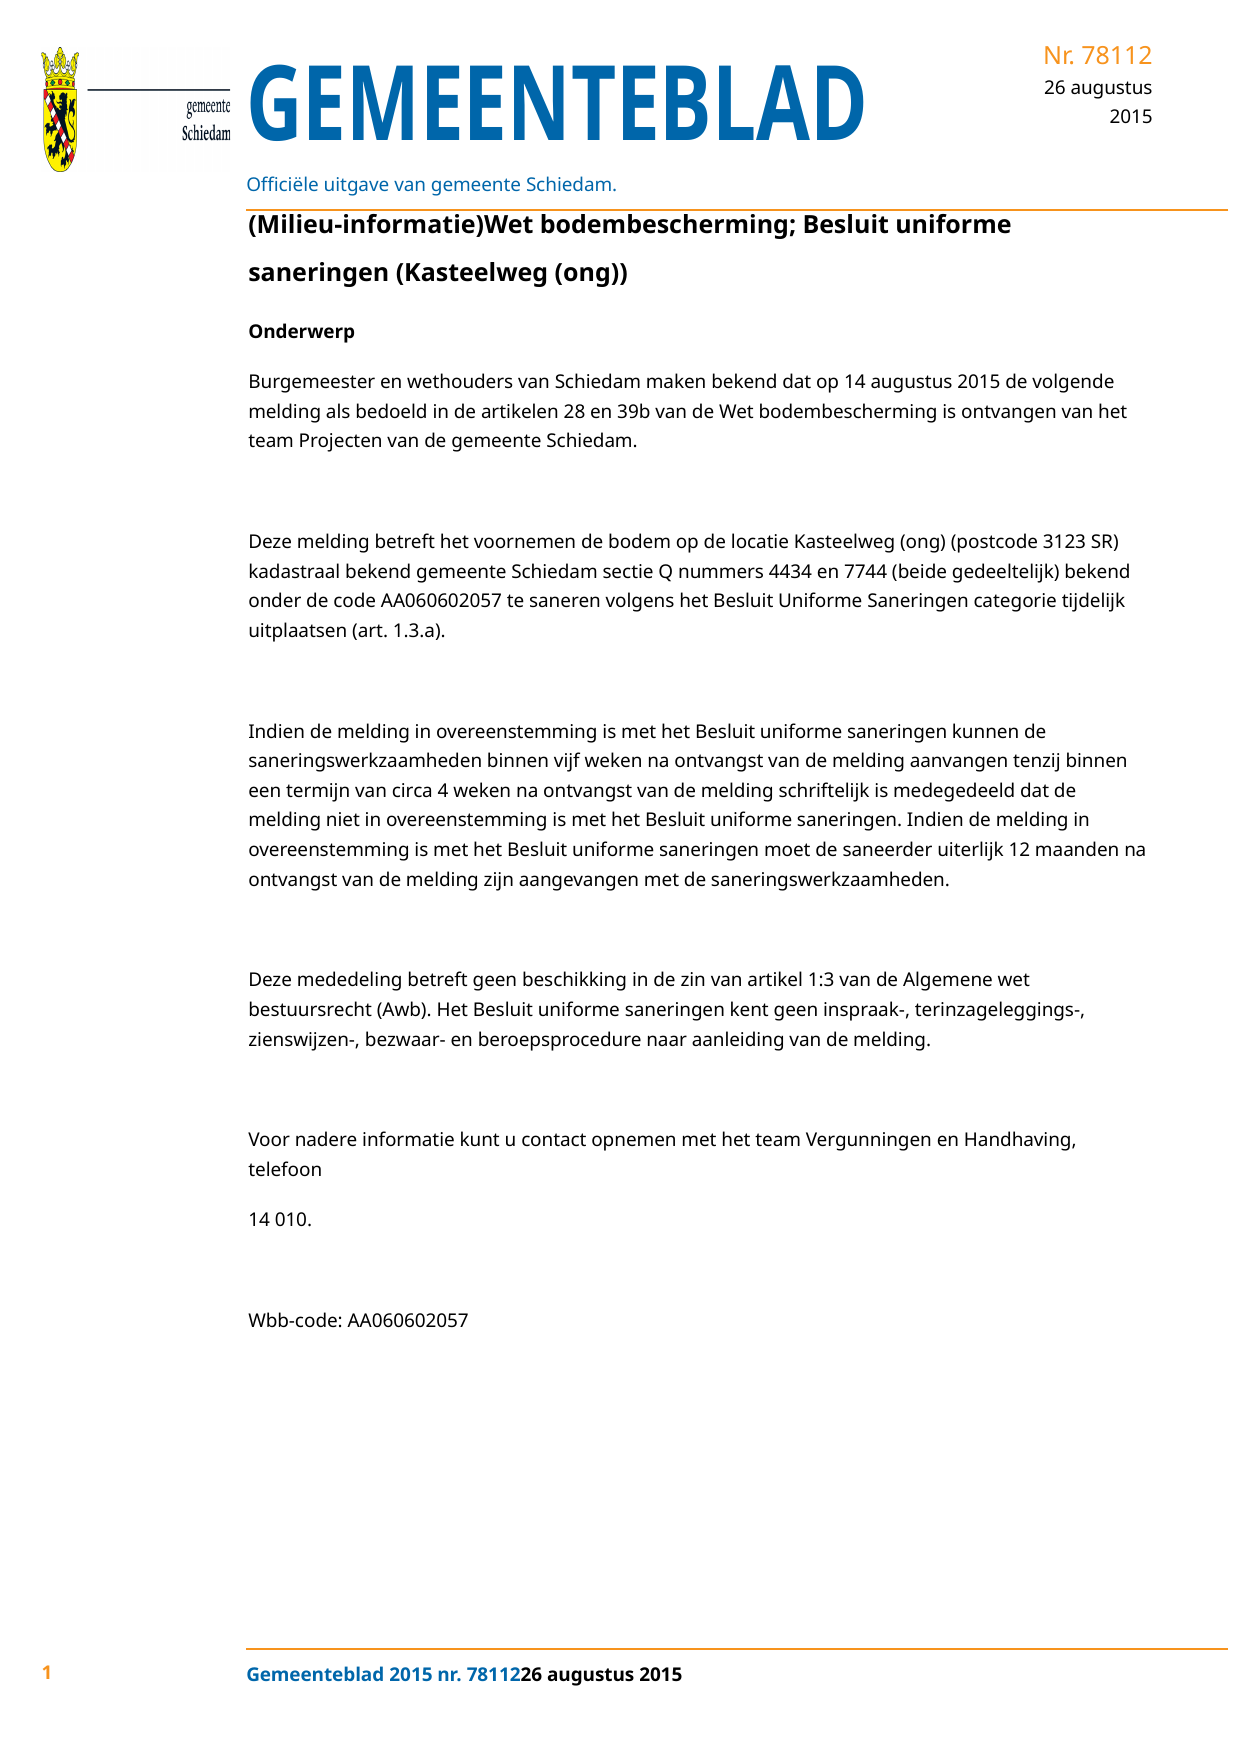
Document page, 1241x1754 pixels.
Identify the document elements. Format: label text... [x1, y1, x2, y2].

text (Milieu-informatie)Wet bodembescherming; Besluit uniforme saneringen (Kasteelweg (ong)) [248, 211, 1152, 288]
text Deze melding betreft het voornemen de bodem op de locatie Kasteelweg (ong) (postcode 3123 SR) kadastraal bekend gemeente Schiedam sectie Q nummers 4434 en 7744 (beide gedeeltelijk) bekend onder de code AA060602057 te saneren volgens het Besluit Uniforme Saneringen categorie tijdelijk uitplaatsen (art. 1.3.a). [248, 528, 1152, 643]
text Voor nadere informatie kunt u contact opnemen met het team Vergunningen en Handhaving, telefoon [248, 1127, 1152, 1182]
text Onderwerp [248, 318, 1152, 344]
text Indien de melding in overeenstemming is met het Besluit uniforme saneringen kunnen de saneringswerkzaamheden binnen vijf weken na ontvangst van de melding aanvangen tenzij binnen een termijn van circa 4 weken na ontvangst van de melding schriftelijk is medegedeeld dat de melding niet in overeenstemming is met het Besluit uniforme saneringen. Indien de melding in overeenstemming is met het Besluit uniforme saneringen moet de saneerder uiterlijk 12 maanden na ontvangst van de melding zijn aangevangen met de saneringswerkzaamheden. [248, 718, 1152, 892]
picture [41, 47, 231, 172]
text 14 010. [248, 1207, 1152, 1232]
text Deze mededeling betreft geen beschikking in de zin van artikel 1:3 van de Algemene wet bestuursrecht (Awb). Het Besluit uniforme saneringen kent geen inspraak-, terinzageleggings-, zienswijzen-, bezwaar- en beroepsprocedure naar aanleiding van de melding. [248, 967, 1152, 1052]
text Wbb-code: AA060602057 [248, 1307, 1152, 1333]
text Burgemeester en wethouders van Schiedam maken bekend dat op 14 augustus 2015 de volgende melding als bedoeld in de artikelen 28 en 39b van de Wet bodembescherming is ontvangen van het team Projecten van de gemeente Schiedam. [248, 368, 1152, 453]
